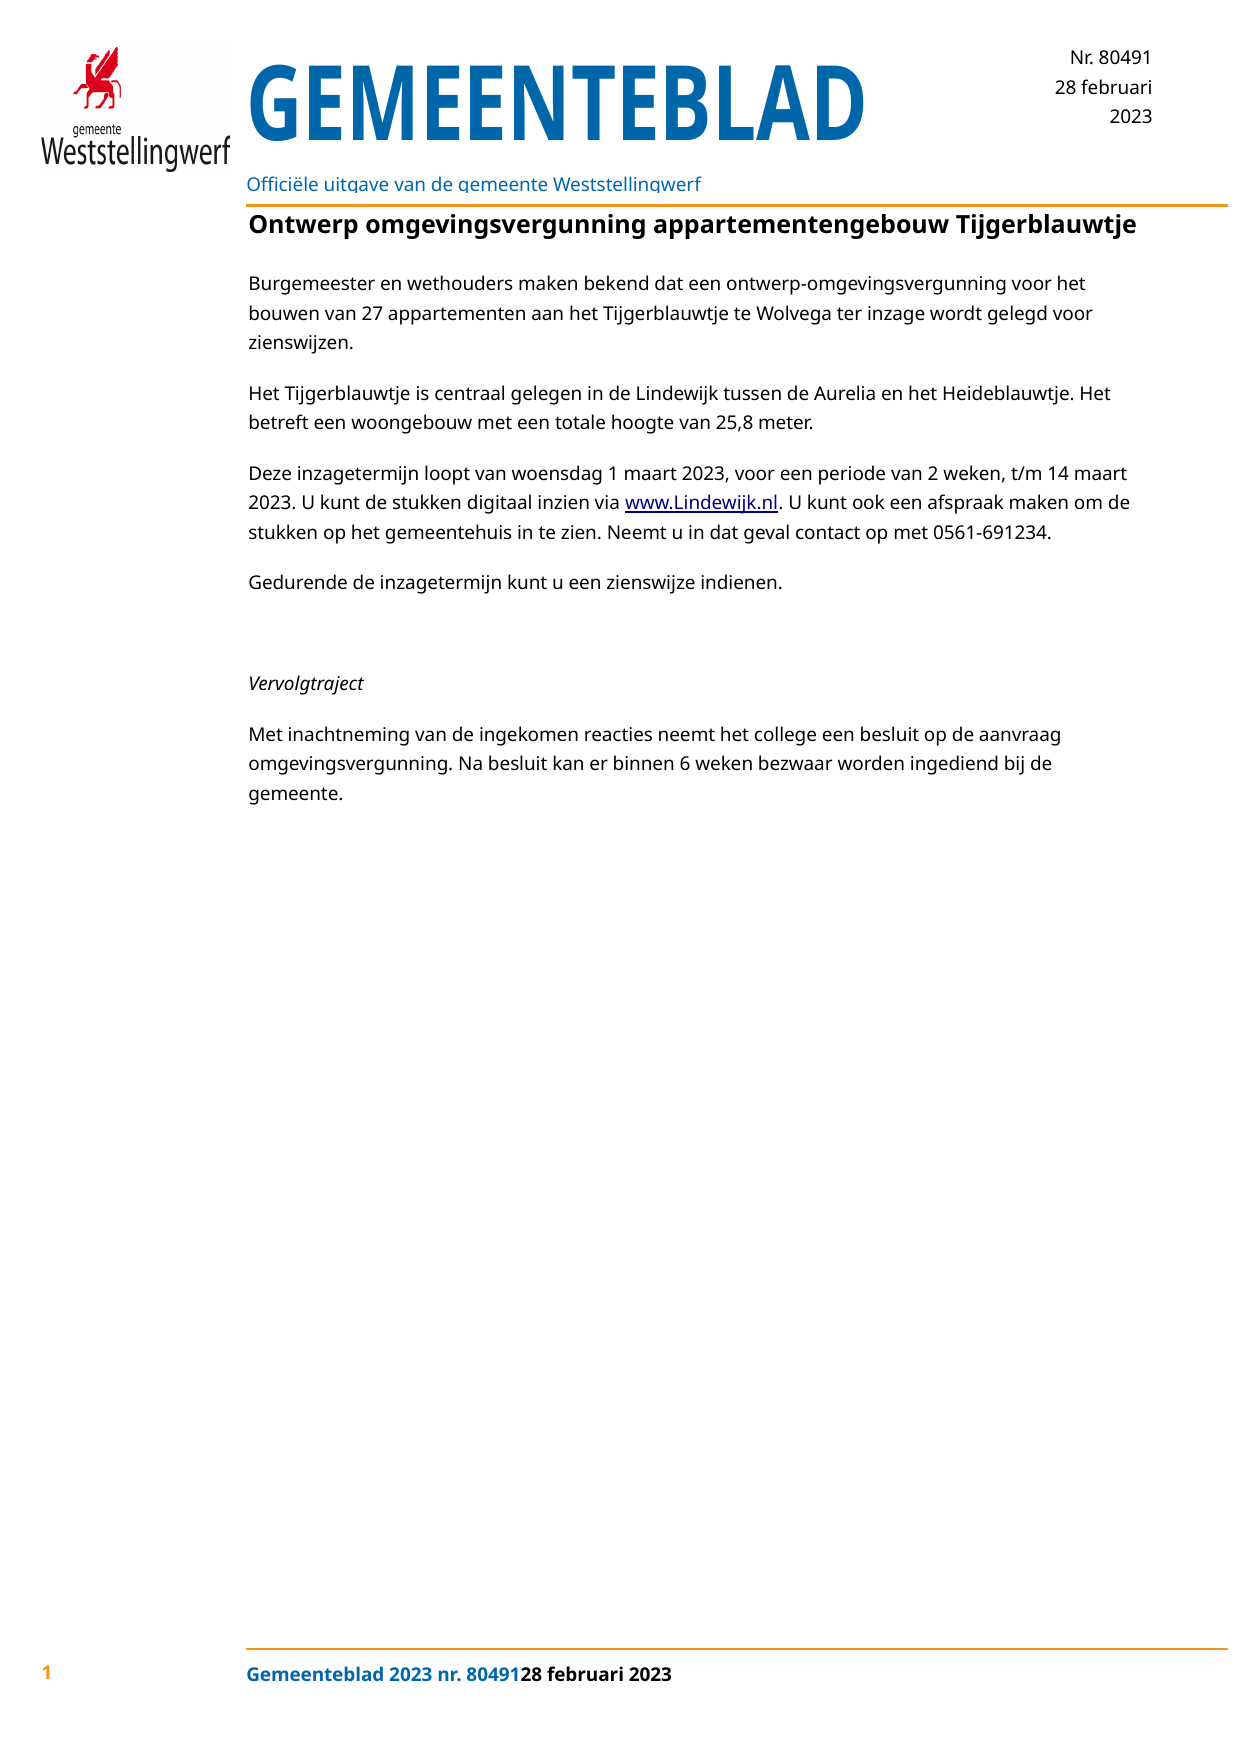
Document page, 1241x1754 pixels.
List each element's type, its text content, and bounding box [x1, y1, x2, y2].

picture [41, 47, 231, 172]
text Het Tijgerblauwtje is centraal gelegen in de Lindewijk tussen de Aurelia en het Heideblauwtje. Het betreft een woongebouw met een totale hoogte van 25,8 meter. [248, 380, 1152, 435]
text Ontwerp omgevingsvergunning appartementengebouw Tijgerblauwtje [248, 207, 1152, 241]
text Gedurende de inzagetermijn kunt u een zienswijze indienen. [248, 569, 1152, 595]
text Vervolgtraject [248, 670, 1152, 696]
text Met inachtneming van de ingekomen reacties neemt het college een besluit op de aanvraag omgevingsvergunning. Na besluit kan er binnen 6 weken bezwaar worden ingediend bij de gemeente. [248, 721, 1152, 806]
text Burgemeester en wethouders maken bekend dat een ontwerp-omgevingsvergunning voor het bouwen van 27 appartementen aan het Tijgerblauwtje te Wolvega ter inzage wordt gelegd voor zienswijzen. [248, 270, 1152, 355]
text Deze inzagetermijn loopt van woensdag 1 maart 2023, voor een periode van 2 weken, t/m 14 maart 2023. U kunt de stukken digitaal inzien via www.Lindewijk.nl. U kunt ook een afspraak maken om de stukken op het gemeentehuis in te zien. Neemt u in dat geval contact op met 0561-691234. [248, 460, 1152, 545]
